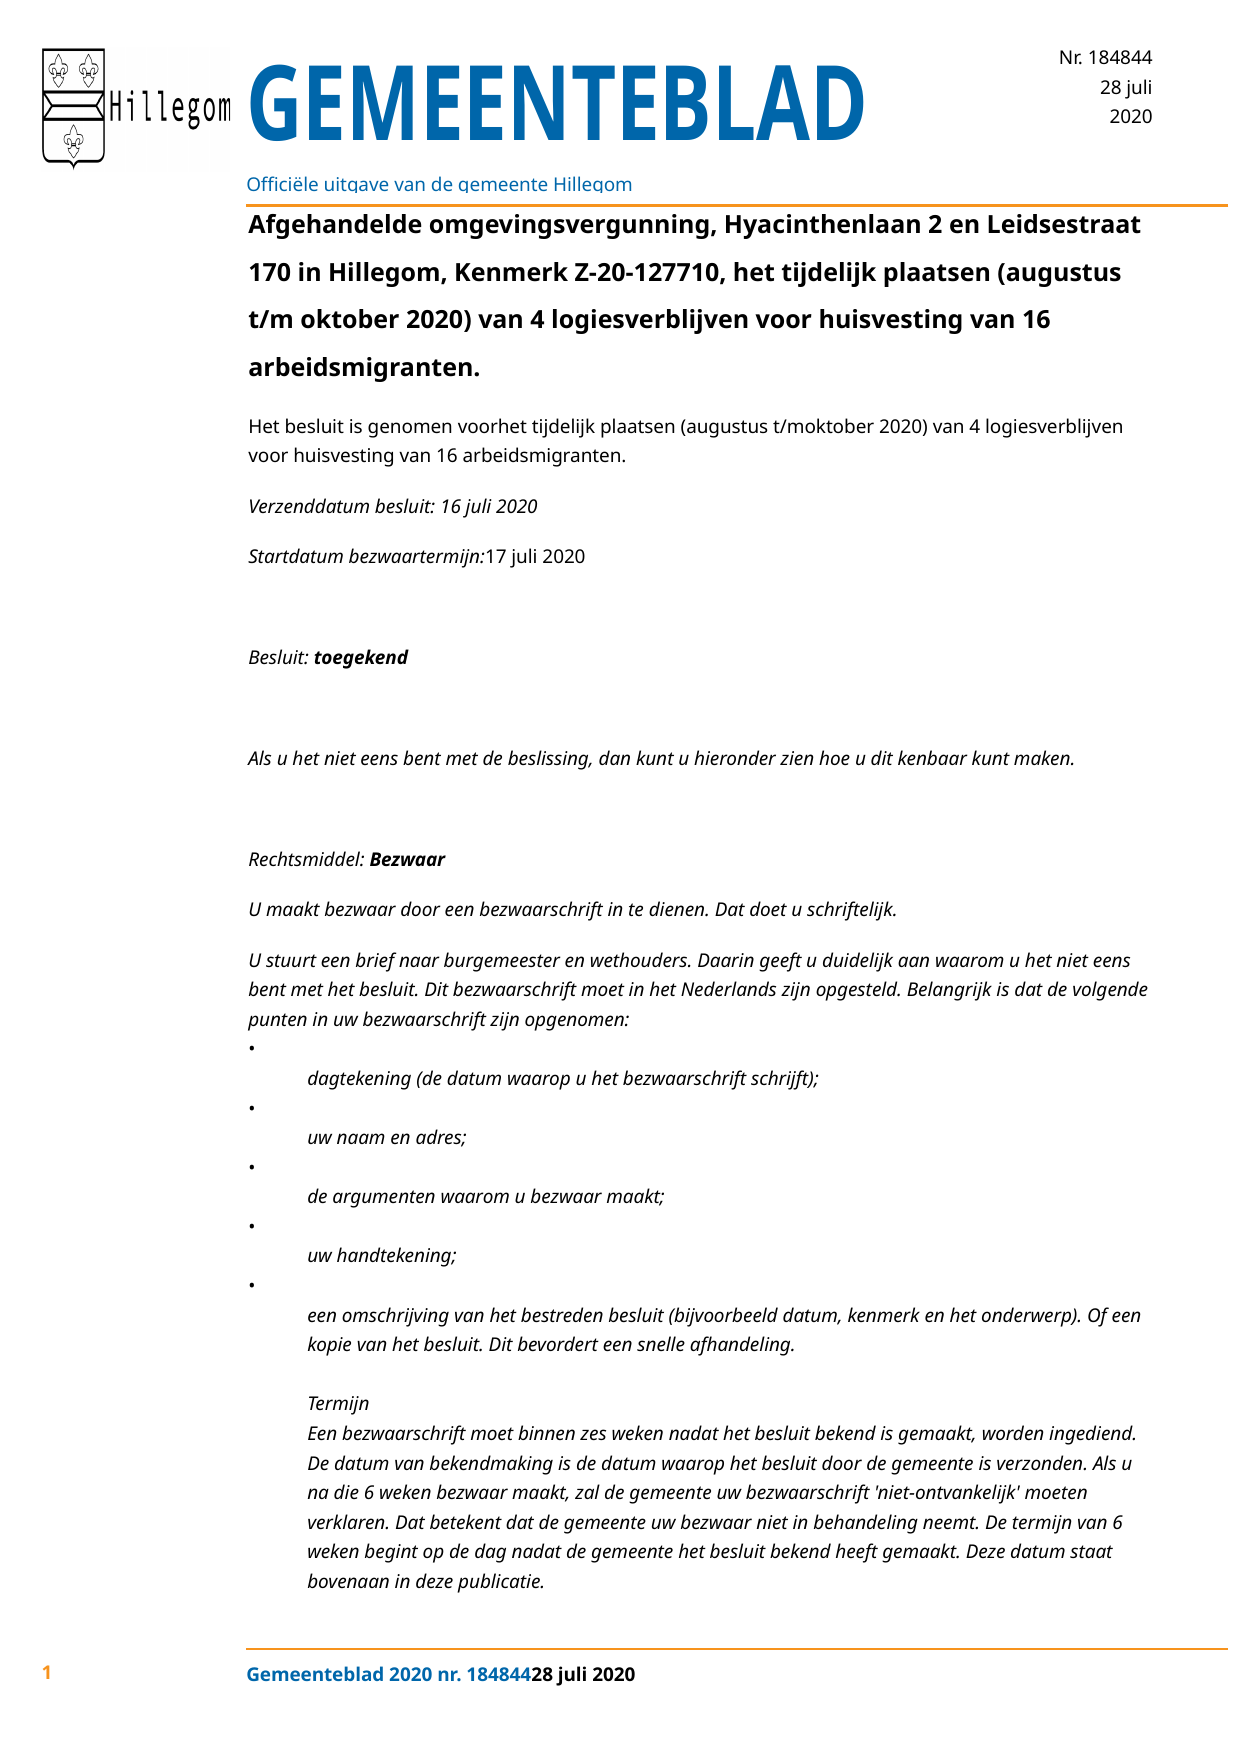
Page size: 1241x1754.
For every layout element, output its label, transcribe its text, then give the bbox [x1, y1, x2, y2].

list uw handtekening; [248, 1243, 1152, 1268]
text U maakt bezwaar door een bezwaarschrift in te dienen. Dat doet u schriftelijk. [248, 896, 1152, 922]
text Rechtsmiddel: Bezwaar [248, 846, 1152, 872]
text Als u het niet eens bent met de beslissing, dan kunt u hieronder zien hoe u dit kenbaar kunt maken. [248, 745, 1152, 771]
list dagtekening (de datum waarop u het bezwaarschrift schrijft); [248, 1065, 1152, 1091]
text Afgehandelde omgevingsvergunning, Hyacinthenlaan 2 en Leidsestraat 170 in Hillegom, Kenmerk Z-20-127710, het tijdelijk plaatsen (augustus t/m oktober 2020) van 4 logiesverblijven voor huisvesting van 16 arbeidsmigranten. [248, 207, 1152, 384]
list de argumenten waarom u bezwaar maakt; [248, 1183, 1152, 1209]
picture [41, 47, 231, 172]
list Termijn [248, 1391, 1152, 1416]
text Verzenddatum besluit: 16 juli 2020 [248, 493, 1152, 519]
text Besluit: toegekend [248, 644, 1152, 670]
list Een bezwaarschrift moet binnen zes weken nadat het besluit bekend is gemaakt, worden ingediend. De datum van bekendmaking is de datum waarop het besluit door de gemeente is verzonden. Als u na die 6 weken bezwaar maakt, zal de gemeente uw bezwaarschrift 'niet-ontvankelijk' moeten verklaren. Dat betekent dat de gemeente uw bezwaar niet in behandeling neemt. De termijn van 6 weken begint op de dag nadat de gemeente het besluit bekend heeft gemaakt. Deze datum staat bovenaan in deze publicatie. [248, 1420, 1152, 1594]
text U stuurt een brief naar burgemeester en wethouders. Daarin geeft u duidelijk aan waarom u het niet eens bent met het besluit. Dit bezwaarschrift moet in het Nederlands zijn opgesteld. Belangrijk is dat de volgende punten in uw bezwaarschrift zijn opgenomen: [248, 947, 1152, 1032]
list uw naam en adres; [248, 1124, 1152, 1150]
text Het besluit is genomen voorhet tijdelijk plaatsen (augustus t/moktober 2020) van 4 logiesverblijven voor huisvesting van 16 arbeidsmigranten. [248, 413, 1152, 468]
text Startdatum bezwaartermijn:17 juli 2020 [248, 543, 1152, 569]
list een omschrijving van het bestreden besluit (bijvoorbeeld datum, kenmerk en het onderwerp). Of een kopie van het besluit. Dit bevordert een snelle afhandeling. [248, 1302, 1152, 1357]
